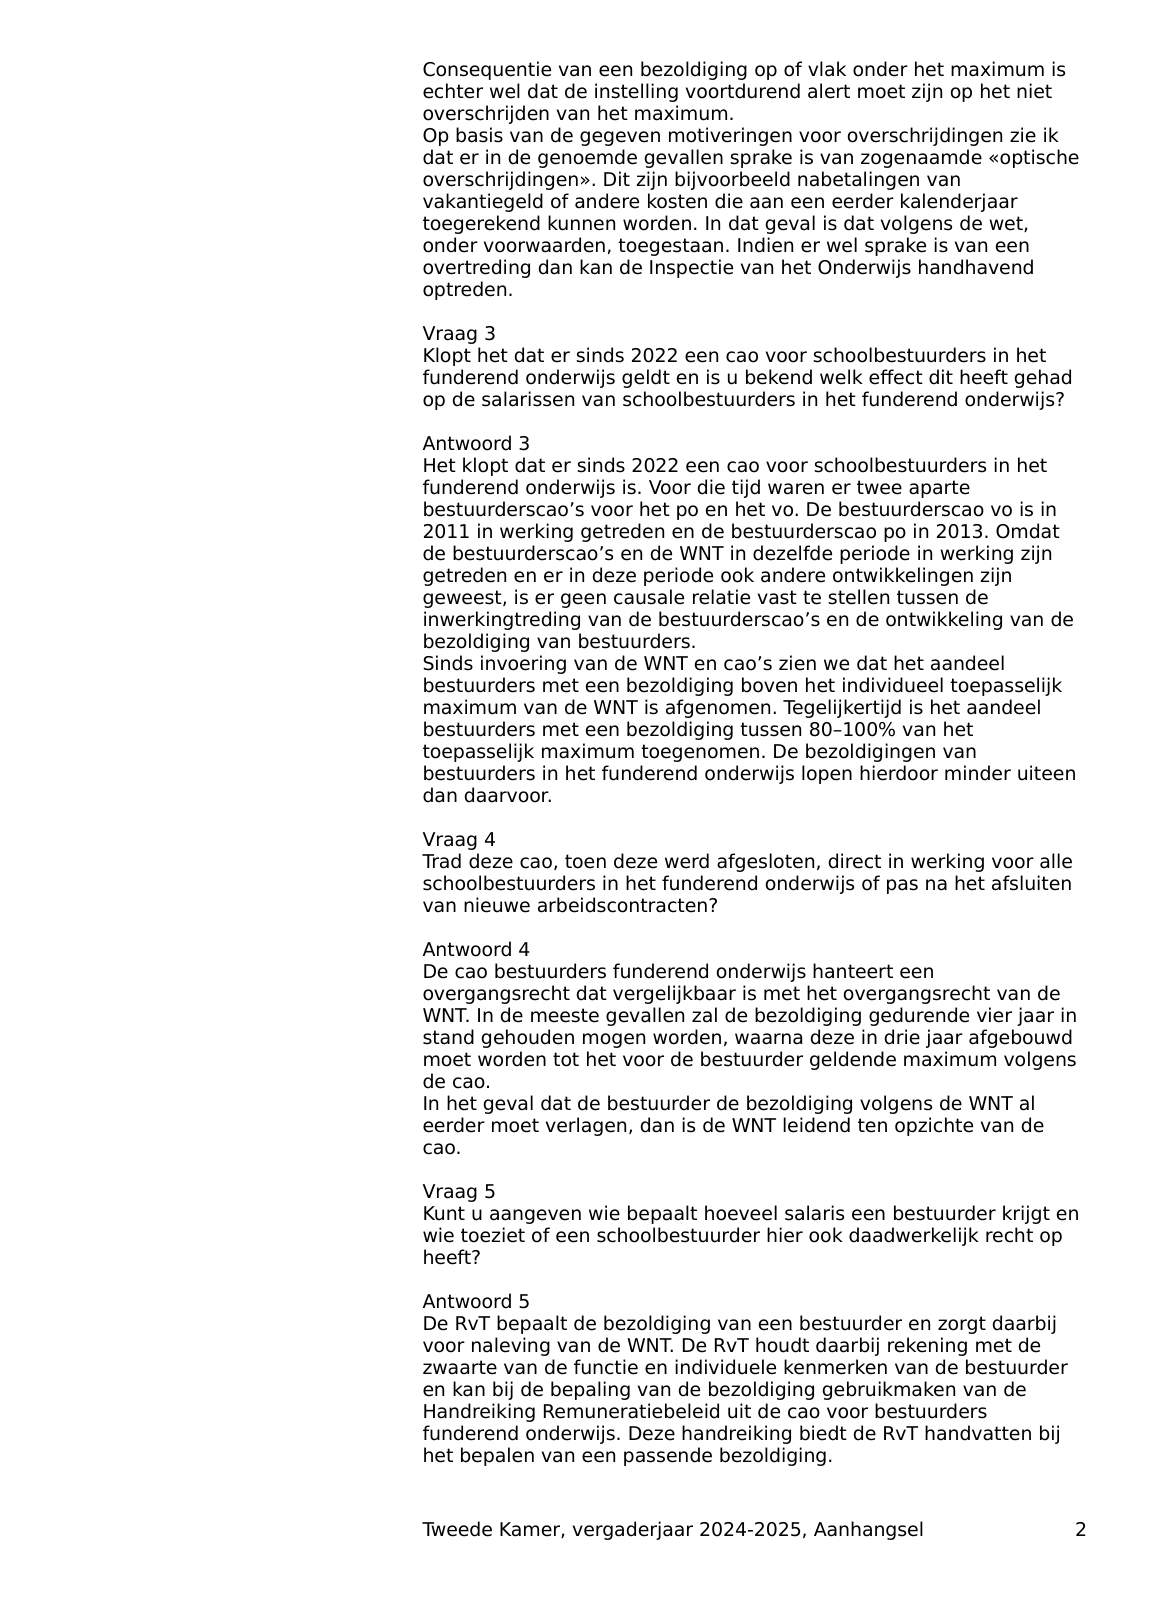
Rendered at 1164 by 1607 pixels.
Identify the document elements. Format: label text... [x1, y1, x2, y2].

text Het klopt dat er sinds 2022 een cao voor schoolbestuurders in het funderend onderwijs is. Voor die tijd waren er twee aparte bestuurderscao’s voor het po en het vo. De bestuurderscao vo is in 2011 in werking getreden en de bestuurderscao po in 2013. Omdat de bestuurderscao’s en de WNT in dezelfde periode in werking zijn getreden en er in deze periode ook andere ontwikkelingen zijn geweest, is er geen causale relatie vast te stellen tussen de inwerkingtreding van de bestuurderscao’s en de ontwikkeling van de bezoldiging van bestuurders. [422, 455, 1087, 653]
text Kunt u aangeven wie bepaalt hoeveel salaris een bestuurder krijgt en wie toeziet of een schoolbestuurder hier ook daadwerkelijk recht op heeft? [422, 1203, 1087, 1269]
text Op basis van de gegeven motiveringen voor overschrijdingen zie ik dat er in de genoemde gevallen sprake is van zogenaamde «optische overschrijdingen». Dit zijn bijvoorbeeld nabetalingen van vakantiegeld of andere kosten die aan een eerder kalenderjaar toegerekend kunnen worden. In dat geval is dat volgens de wet, onder voorwaarden, toegestaan. Indien er wel sprake is van een overtreding dan kan de Inspectie van het Onderwijs handhavend optreden. [422, 125, 1087, 301]
text Consequentie van een bezoldiging op of vlak onder het maximum is echter wel dat de instelling voortdurend alert moet zijn op het niet overschrijden van het maximum. [422, 59, 1087, 125]
text De cao bestuurders funderend onderwijs hanteert een overgangsrecht dat vergelijkbaar is met het overgangsrecht van de WNT. In de meeste gevallen zal de bezoldiging gedurende vier jaar in stand gehouden mogen worden, waarna deze in drie jaar afgebouwd moet worden tot het voor de bestuurder geldende maximum volgens de cao. [422, 961, 1087, 1093]
text Antwoord 3 [422, 433, 1087, 455]
text Antwoord 4 [422, 939, 1087, 961]
text Vraag 4 [422, 829, 1087, 851]
text Vraag 5 [422, 1181, 1087, 1203]
text Vraag 3 [422, 323, 1087, 345]
text Klopt het dat er sinds 2022 een cao voor schoolbestuurders in het funderend onderwijs geldt en is u bekend welk effect dit heeft gehad op de salarissen van schoolbestuurders in het funderend onderwijs? [422, 345, 1087, 411]
text Sinds invoering van de WNT en cao’s zien we dat het aandeel bestuurders met een bezoldiging boven het individueel toepasselijk maximum van de WNT is afgenomen. Tegelijkertijd is het aandeel bestuurders met een bezoldiging tussen 80–100% van het toepasselijk maximum toegenomen. De bezoldigingen van bestuurders in het funderend onderwijs lopen hierdoor minder uiteen dan daarvoor. [422, 653, 1087, 807]
text Trad deze cao, toen deze werd afgesloten, direct in werking voor alle schoolbestuurders in het funderend onderwijs of pas na het afsluiten van nieuwe arbeidscontracten? [422, 851, 1087, 917]
text In het geval dat de bestuurder de bezoldiging volgens de WNT al eerder moet verlagen, dan is de WNT leidend ten opzichte van de cao. [422, 1093, 1087, 1159]
text De RvT bepaalt de bezoldiging van een bestuurder en zorgt daarbij voor naleving van de WNT. De RvT houdt daarbij rekening met de zwaarte van de functie en individuele kenmerken van de bestuurder en kan bij de bepaling van de bezoldiging gebruikmaken van de Handreiking Remuneratiebeleid uit de cao voor bestuurders funderend onderwijs. Deze handreiking biedt de RvT handvatten bij het bepalen van een passende bezoldiging. [422, 1313, 1087, 1467]
text Antwoord 5 [422, 1291, 1087, 1313]
